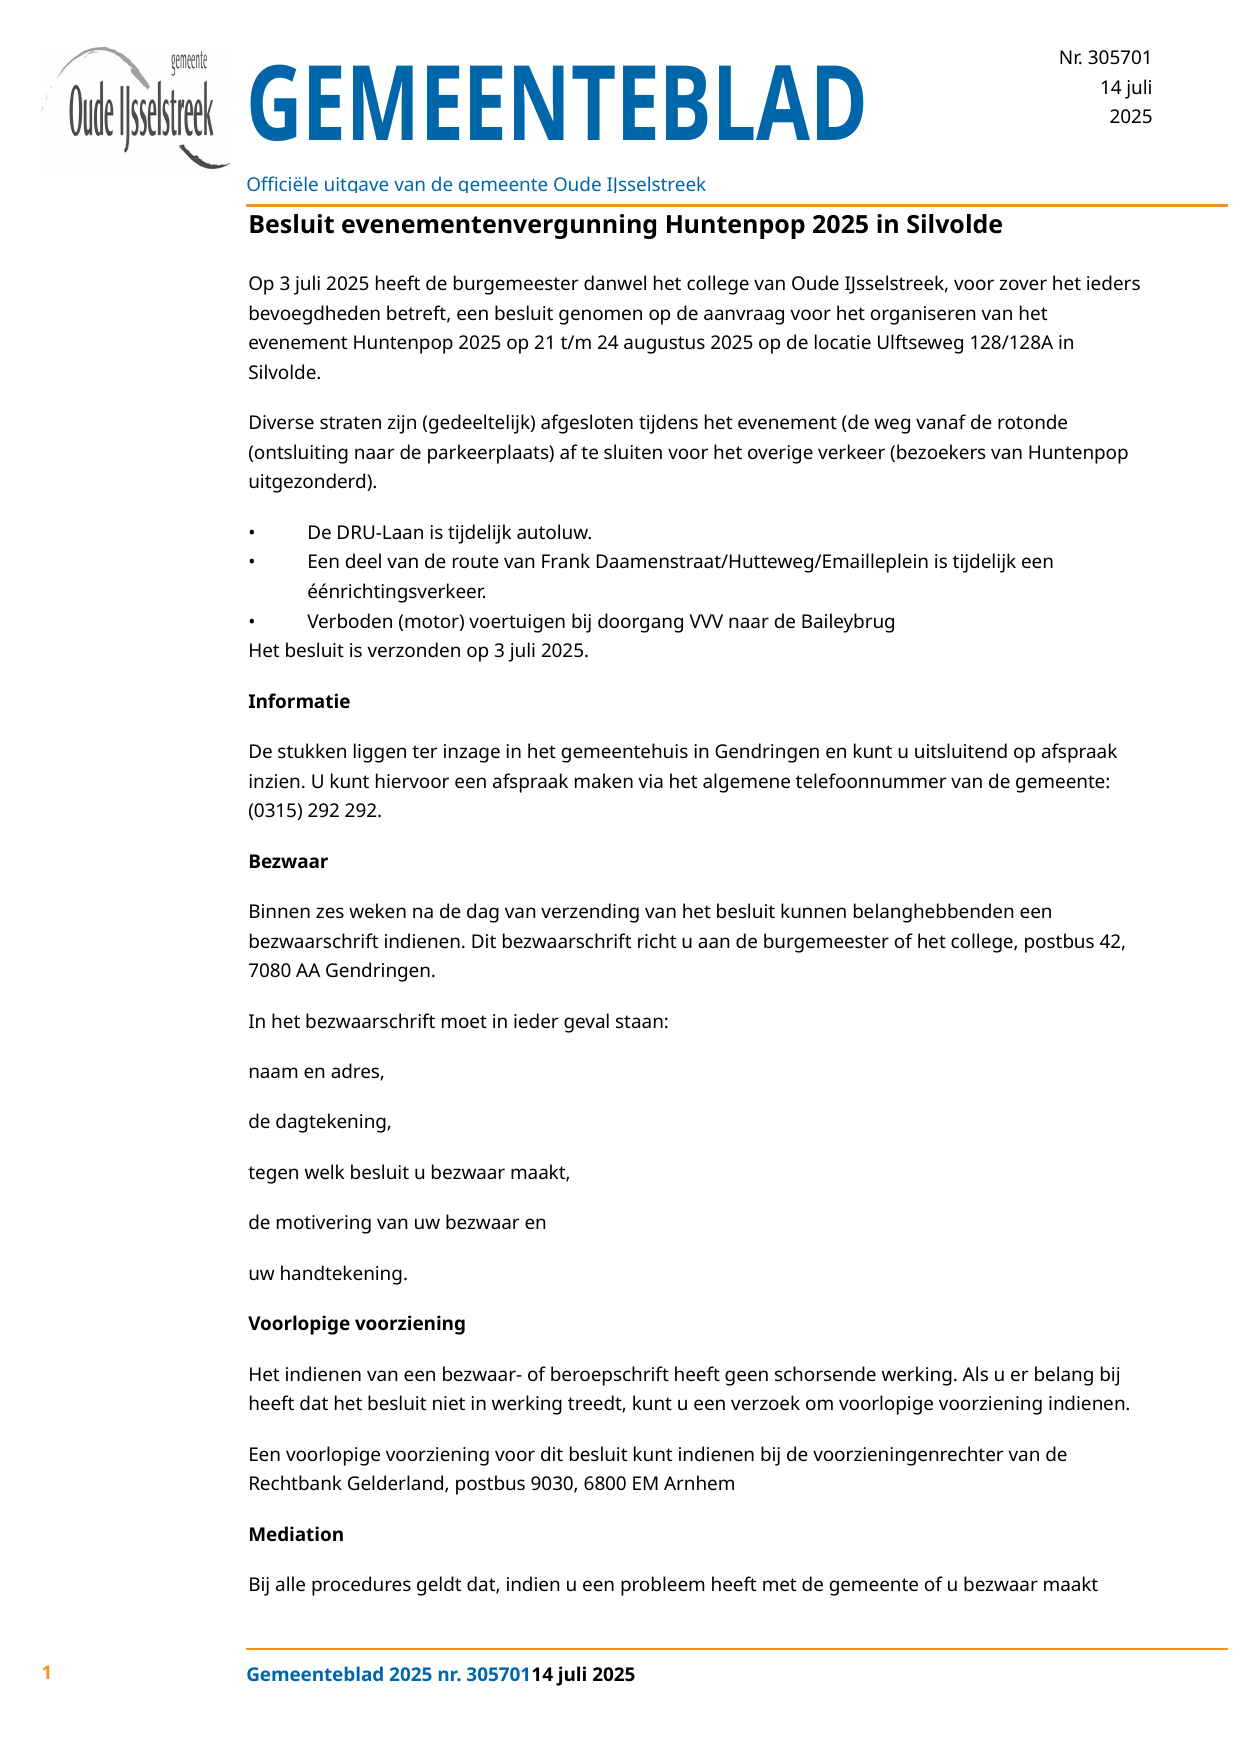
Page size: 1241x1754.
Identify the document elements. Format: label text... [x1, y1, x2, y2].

text naam en adres, [248, 1058, 1152, 1084]
text Bij alle procedures geldt dat, indien u een probleem heeft met de gemeente of u bezwaar maakt [248, 1571, 1152, 1597]
text Binnen zes weken na de dag van verzending van het besluit kunnen belanghebbenden een bezwaarschrift indienen. Dit bezwaarschrift richt u aan de burgemeester of het college, postbus 42, 7080 AA Gendringen. [248, 898, 1152, 983]
list Een deel van de route van Frank Daamenstraat/Hutteweg/Emailleplein is tijdelijk een éénrichtingsverkeer. [248, 549, 1152, 604]
text De stukken liggen ter inzage in het gemeentehuis in Gendringen en kunt u uitsluitend op afspraak inzien. U kunt hiervoor een afspraak maken via het algemene telefoonnummer van de gemeente: (0315) 292 292. [248, 738, 1152, 823]
text Besluit evenementenvergunning Huntenpop 2025 in Silvolde [248, 207, 1152, 241]
text In het bezwaarschrift moet in ieder geval staan: [248, 1008, 1152, 1033]
list De DRU-Laan is tijdelijk autoluw. [248, 519, 1152, 545]
text uw handtekening. [248, 1260, 1152, 1286]
text Bezwaar [248, 848, 1152, 873]
text Voorlopige voorziening [248, 1310, 1152, 1336]
text Mediation [248, 1521, 1152, 1546]
text Diverse straten zijn (gedeeltelijk) afgesloten tijdens het evenement (de weg vanaf de rotonde (ontsluiting naar de parkeerplaats) af te sluiten voor het overige verkeer (bezoekers van Huntenpop uitgezonderd). [248, 409, 1152, 494]
text Het indienen van een bezwaar- of beroepschrift heeft geen schorsende werking. Als u er belang bij heeft dat het besluit niet in werking treedt, kunt u een verzoek om voorlopige voorziening indienen. [248, 1361, 1152, 1416]
text de dagtekening, [248, 1109, 1152, 1134]
text Informatie [248, 688, 1152, 713]
text Het besluit is verzonden op 3 juli 2025. [248, 637, 1152, 663]
text de motivering van uw bezwaar en [248, 1209, 1152, 1235]
picture [41, 47, 231, 172]
text tegen welk besluit u bezwaar maakt, [248, 1159, 1152, 1185]
list Verboden (motor) voertuigen bij doorgang VVV naar de Baileybrug [248, 608, 1152, 633]
text Op 3 juli 2025 heeft de burgemeester danwel het college van Oude IJsselstreek, voor zover het ieders bevoegdheden betreft, een besluit genomen op de aanvraag voor het organiseren van het evenement Huntenpop 2025 op 21 t/m 24 augustus 2025 op de locatie Ulftseweg 128/128A in Silvolde. [248, 270, 1152, 385]
text Een voorlopige voorziening voor dit besluit kunt indienen bij de voorzieningenrechter van de Rechtbank Gelderland, postbus 9030, 6800 EM Arnhem [248, 1441, 1152, 1496]
